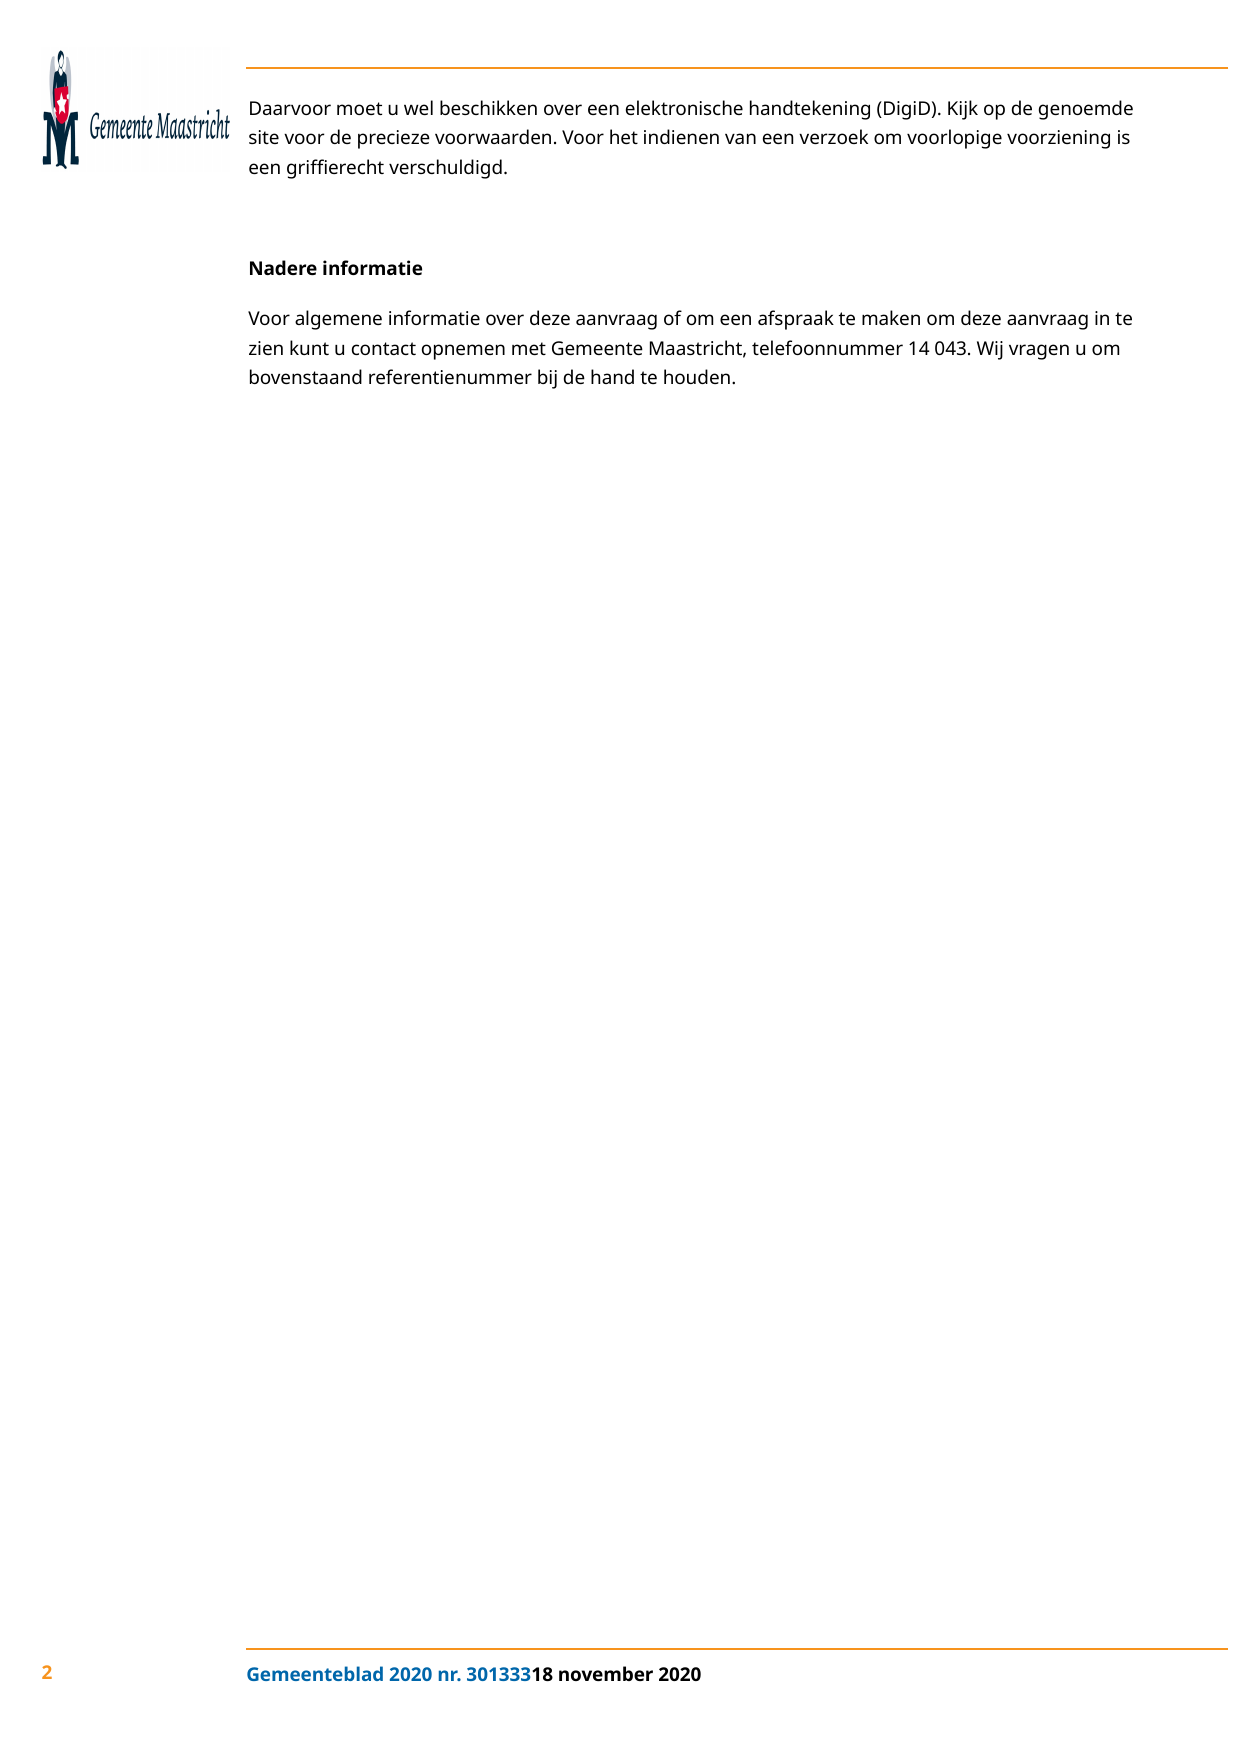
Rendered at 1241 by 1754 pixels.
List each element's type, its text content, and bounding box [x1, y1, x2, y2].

picture [41, 47, 231, 172]
text Nadere informatie [248, 255, 1152, 281]
text Daarvoor moet u wel beschikken over een elektronische handtekening (DigiD). Kijk op de genoemde site voor de precieze voorwaarden. Voor het indienen van een verzoek om voorlopige voorziening is een griffierecht verschuldigd. [248, 95, 1152, 180]
text Voor algemene informatie over deze aanvraag of om een afspraak te maken om deze aanvraag in te zien kunt u contact opnemen met Gemeente Maastricht, telefoonnummer 14 043. Wij vragen u om bovenstaand referentienummer bij de hand te houden. [248, 305, 1152, 390]
